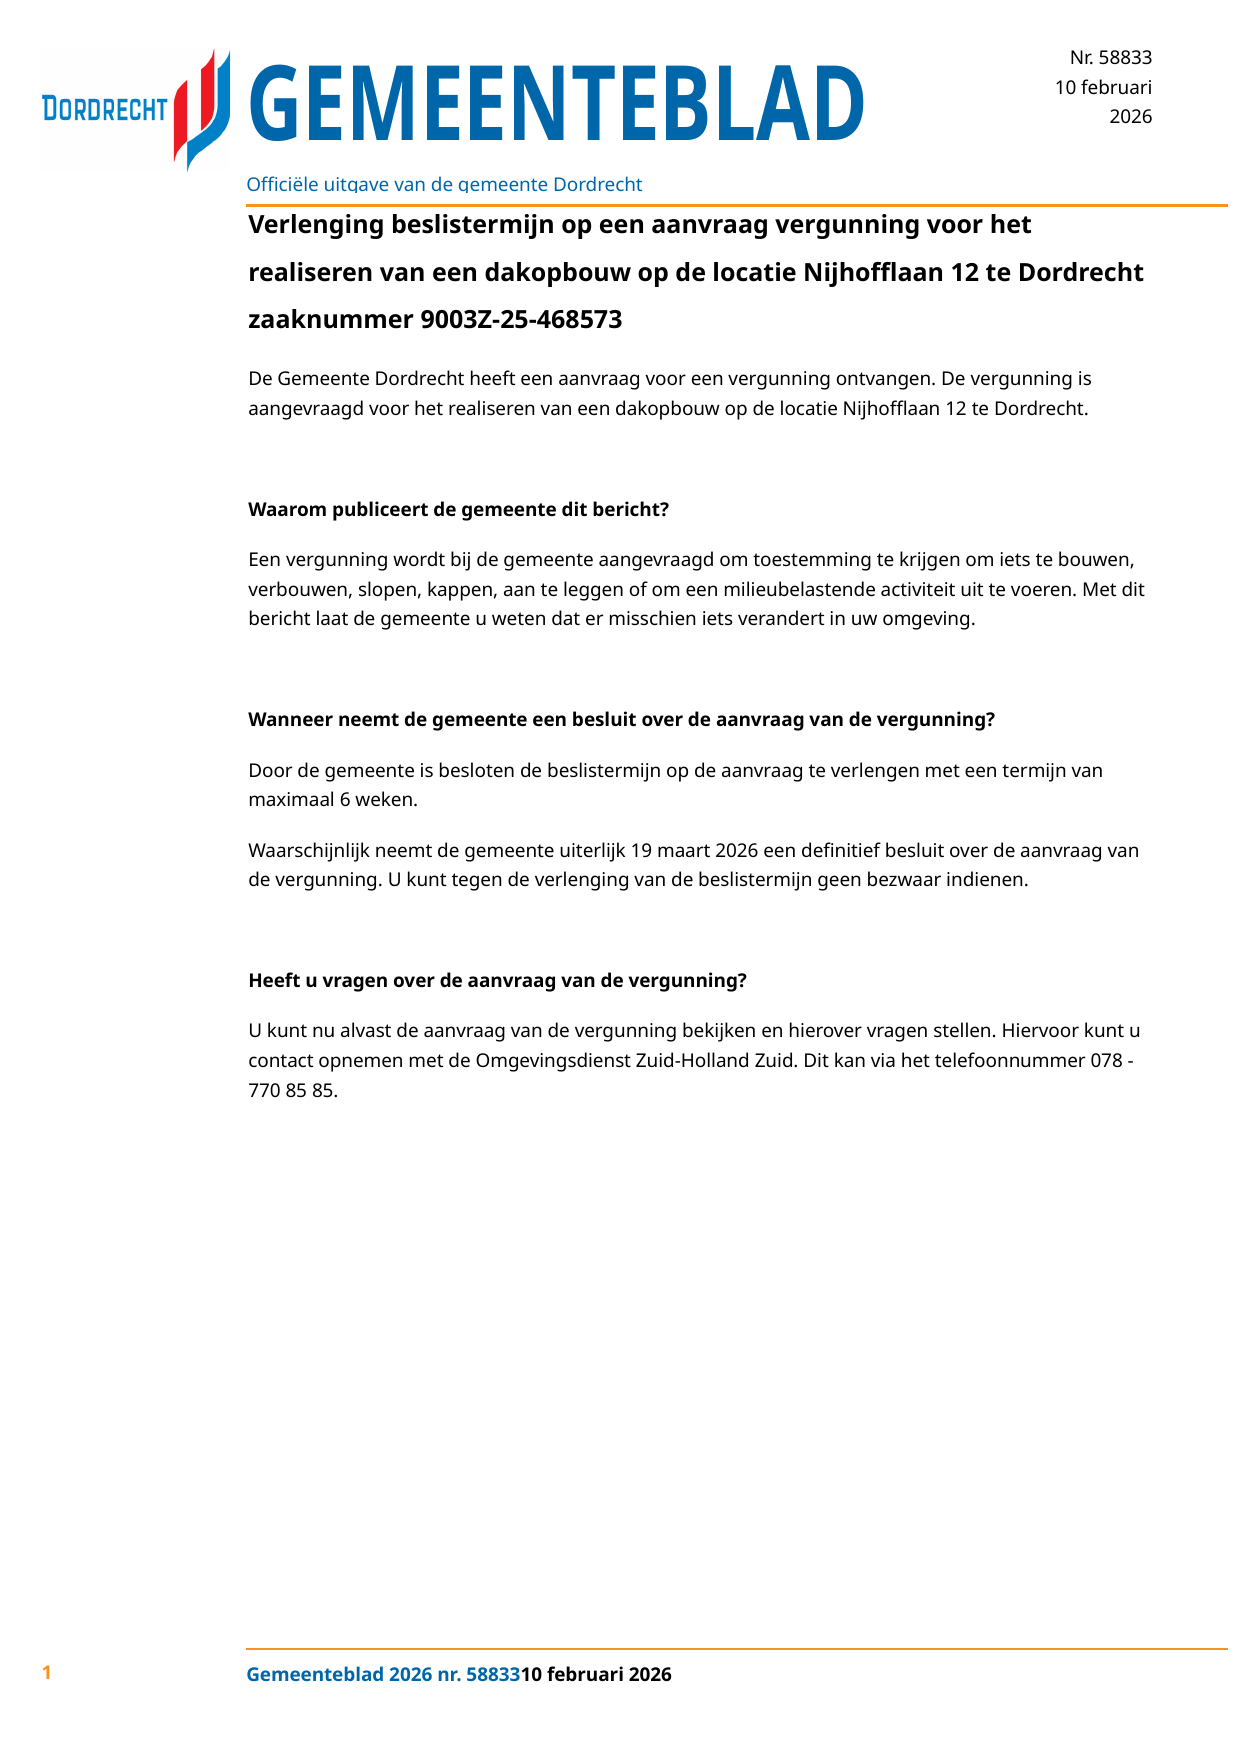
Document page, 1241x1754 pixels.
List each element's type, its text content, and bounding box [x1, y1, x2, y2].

picture [41, 47, 231, 172]
text De Gemeente Dordrecht heeft een aanvraag voor een vergunning ontvangen. De vergunning is aangevraagd voor het realiseren van een dakopbouw op de locatie Nijhofflaan 12 te Dordrecht. [248, 366, 1152, 421]
text U kunt nu alvast de aanvraag van de vergunning bekijken en hierover vragen stellen. Hiervoor kunt u contact opnemen met de Omgevingsdienst Zuid-Holland Zuid. Dit kan via het telefoonnummer 078 - 770 85 85. [248, 1018, 1152, 1102]
text Een vergunning wordt bij de gemeente aangevraagd om toestemming te krijgen om iets te bouwen, verbouwen, slopen, kappen, aan te leggen of om een milieubelastende activiteit uit te voeren. Met dit bericht laat de gemeente u weten dat er misschien iets verandert in uw omgeving. [248, 546, 1152, 631]
text Waarschijnlijk neemt de gemeente uiterlijk 19 maart 2026 een definitief besluit over de aanvraag van de vergunning. U kunt tegen de verlenging van de beslistermijn geen bezwaar indienen. [248, 837, 1152, 892]
text Heeft u vragen over de aanvraag van de vergunning? [248, 967, 1152, 993]
text Verlenging beslistermijn op een aanvraag vergunning voor het realiseren van een dakopbouw op de locatie Nijhofflaan 12 te Dordrecht zaaknummer 9003Z-25-468573 [248, 207, 1152, 336]
text Door de gemeente is besloten de beslistermijn op de aanvraag te verlengen met een termijn van maximaal 6 weken. [248, 757, 1152, 812]
text Waarom publiceert de gemeente dit bericht? [248, 496, 1152, 522]
text Wanneer neemt de gemeente een besluit over de aanvraag van de vergunning? [248, 706, 1152, 732]
